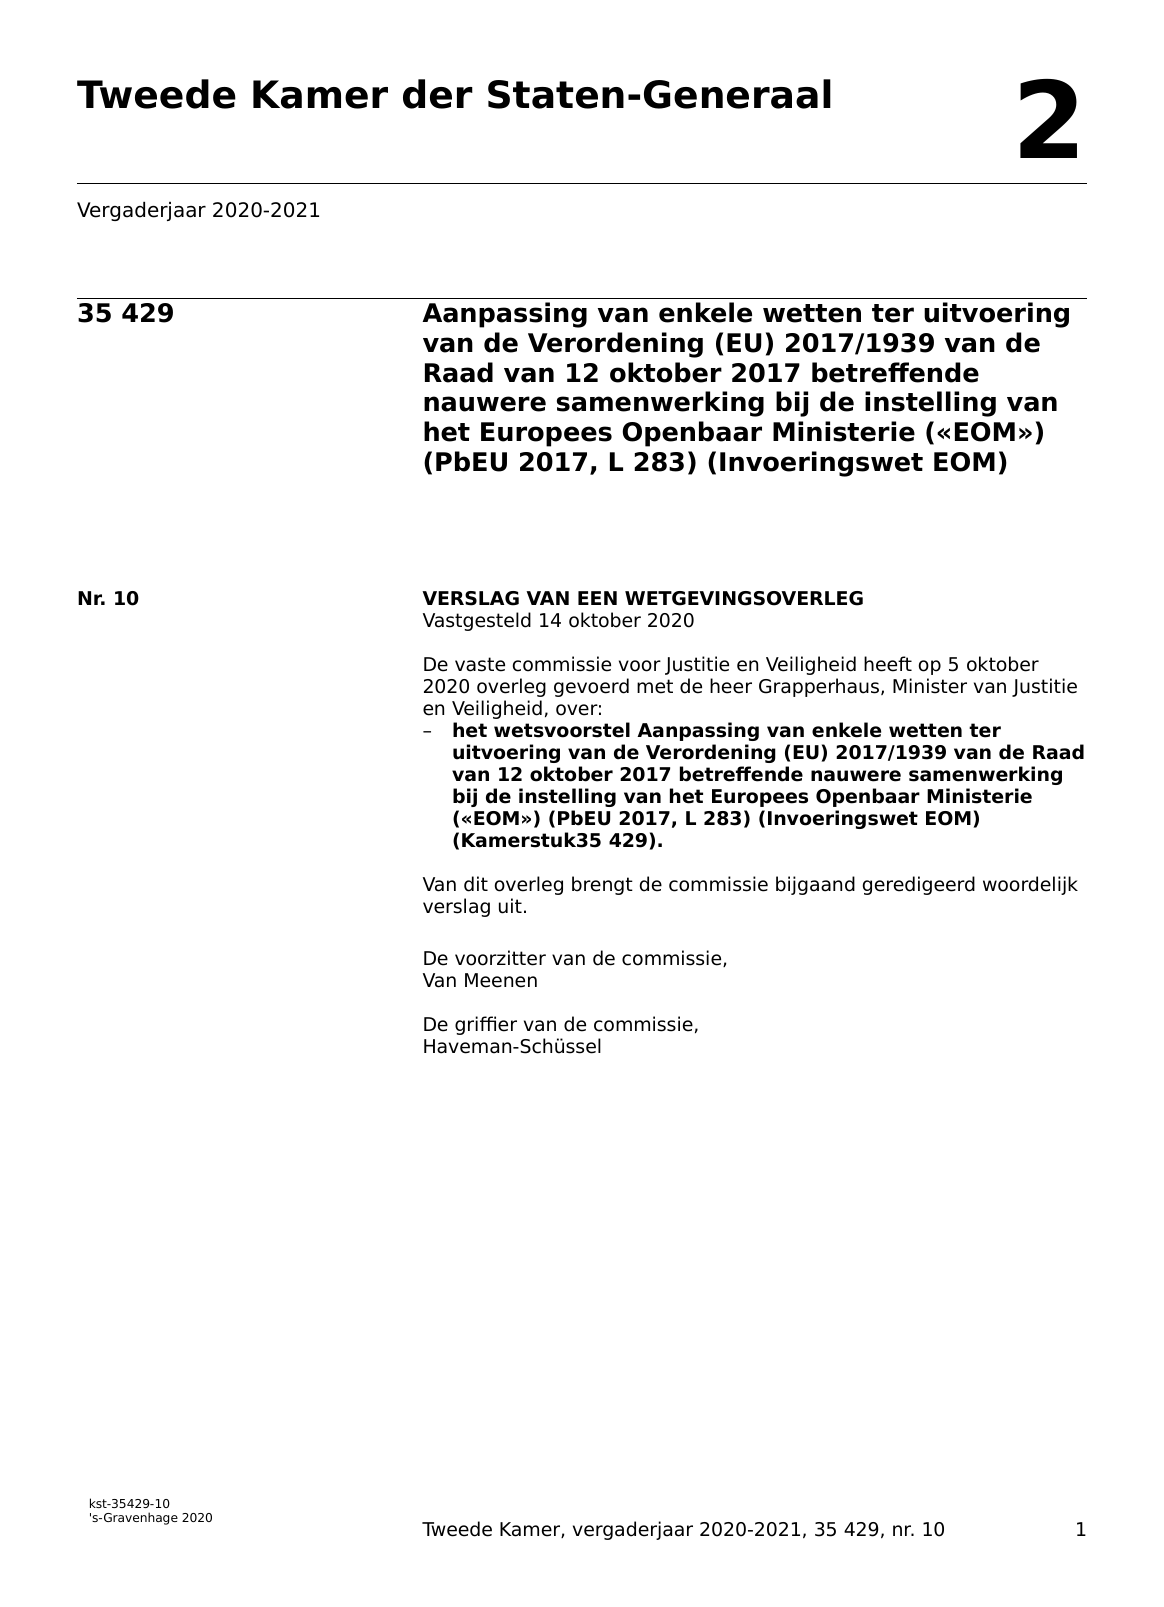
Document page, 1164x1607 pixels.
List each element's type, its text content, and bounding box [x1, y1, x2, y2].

table_header 2 [886, 59, 1087, 183]
subtitle Nr. 10 VERSLAG VAN EEN WETGEVINGSOVERLEG [77, 588, 1087, 610]
table_header Tweede Kamer der Staten-Generaal [77, 59, 886, 183]
table_cell Vergaderjaar 2020-2021 [77, 184, 1087, 298]
text 's-Gravenhage 2020 [88, 1511, 323, 1525]
text De voorzitter van de commissie, Van Meenen [422, 948, 1087, 992]
subtitle 35 429 Aanpassing van enkele wetten ter uitvoering van de Verordening (EU) 2017/1939 van de Raad van 12 oktober 2017 betreffende nauwere samenwerking bij de instelling van het Europees Openbaar Ministerie («EOM») (PbEU 2017, L 283) (Invoeringswet EOM) [77, 299, 1087, 477]
text Van dit overleg brengt de commissie bijgaand geredigeerd woordelijk verslag uit. [422, 874, 1087, 918]
text – het wetsvoorstel Aanpassing van enkele wetten ter uitvoering van de Verordening (EU) 2017/1939 van de Raad van 12 oktober 2017 betreffende nauwere samenwerking bij de instelling van het Europees Openbaar Ministerie («EOM») (PbEU 2017, L 283) (Invoeringswet EOM) (Kamerstuk35 429). [422, 720, 1087, 852]
text Vastgesteld 14 oktober 2020 [422, 610, 1087, 632]
text De griffier van de commissie, Haveman-Schüssel [422, 1014, 1087, 1058]
text kst-35429-10 [88, 1497, 323, 1511]
text De vaste commissie voor Justitie en Veiligheid heeft op 5 oktober 2020 overleg gevoerd met de heer Grapperhaus, Minister van Justitie en Veiligheid, over: [422, 654, 1087, 720]
